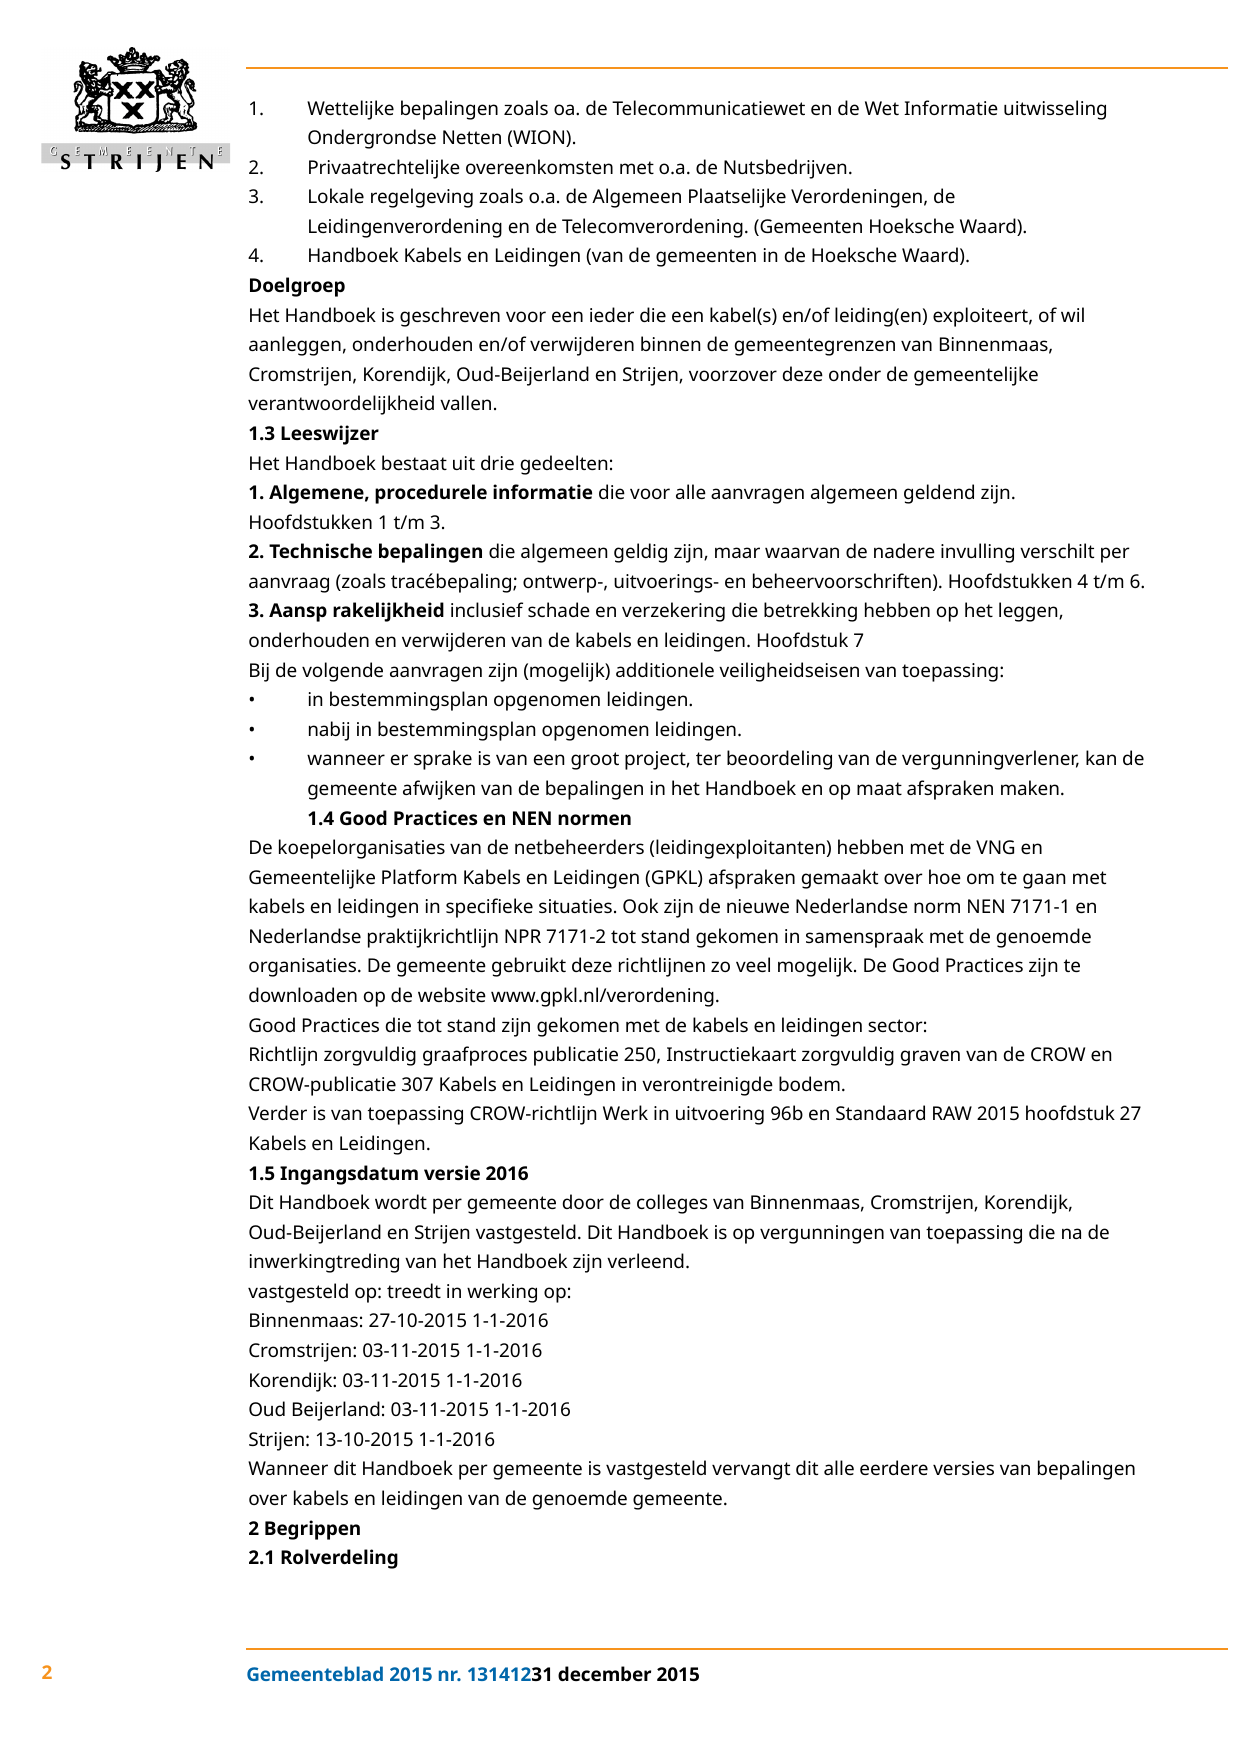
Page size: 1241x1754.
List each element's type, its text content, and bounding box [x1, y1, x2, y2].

text Wanneer dit Handboek per gemeente is vastgesteld vervangt dit alle eerdere versies van bepalingen over kabels en leidingen van de genoemde gemeente. [248, 1456, 1152, 1511]
text Korendijk: 03-11-2015 1-1-2016 [248, 1367, 1152, 1393]
list Wettelijke bepalingen zoals oa. de Telecommunicatiewet en de Wet Informatie uitwisseling Ondergrondse Netten (WION). [248, 95, 1152, 150]
list in bestemmingsplan opgenomen leidingen. [248, 686, 1152, 712]
text Oud Beijerland: 03-11-2015 1-1-2016 [248, 1396, 1152, 1422]
text Oud-Beijerland en Strijen vastgesteld. Dit Handboek is op vergunningen van toepassing die na de inwerkingtreding van het Handboek zijn verleend. [248, 1219, 1152, 1274]
text Het Handboek is geschreven voor een ieder die een kabel(s) en/of leiding(en) exploiteert, of wil aanleggen, onderhouden en/of verwijderen binnen de gemeentegrenzen van Binnenmaas, Cromstrijen, Korendijk, Oud-Beijerland en Strijen, voorzover deze onder de gemeentelijke verantwoordelijkheid vallen. [248, 302, 1152, 416]
text Good Practices die tot stand zijn gekomen met de kabels en leidingen sector: [248, 1012, 1152, 1038]
list Privaatrechtelijke overeenkomsten met o.a. de Nutsbedrijven. [248, 154, 1152, 180]
text 2. Technische bepalingen die algemeen geldig zijn, maar waarvan de nadere invulling verschilt per aanvraag (zoals tracébepaling; ontwerp-, uitvoerings- en beheervoorschriften). Hoofdstukken 4 t/m 6. [248, 538, 1152, 594]
list nabij in bestemmingsplan opgenomen leidingen. [248, 716, 1152, 742]
text Doelgroep [248, 272, 1152, 298]
text Binnenmaas: 27-10-2015 1-1-2016 [248, 1308, 1152, 1333]
text vastgesteld op: treedt in werking op: [248, 1278, 1152, 1304]
text Hoofdstukken 1 t/m 3. [248, 509, 1152, 535]
picture [41, 47, 231, 172]
text Cromstrijen: 03-11-2015 1-1-2016 [248, 1337, 1152, 1363]
text Strijen: 13-10-2015 1-1-2016 [248, 1426, 1152, 1452]
list Lokale regelgeving zoals o.a. de Algemeen Plaatselijke Verordeningen, de Leidingenverordening en de Telecomverordening. (Gemeenten Hoeksche Waard). [248, 183, 1152, 239]
text 3. Aansp rakelijkheid inclusief schade en verzekering die betrekking hebben op het leggen, [248, 598, 1152, 623]
text 1. Algemene, procedurele informatie die voor alle aanvragen algemeen geldend zijn. [248, 479, 1152, 505]
text 1.3 Leeswijzer [248, 420, 1152, 446]
text 2 Begrippen [248, 1515, 1152, 1541]
list 1.4 Good Practices en NEN normen [248, 805, 1152, 831]
text De koepelorganisaties van de netbeheerders (leidingexploitanten) hebben met de VNG en Gemeentelijke Platform Kabels en Leidingen (GPKL) afspraken gemaakt over hoe om te gaan met kabels en leidingen in specifieke situaties. Ook zijn de nieuwe Nederlandse norm NEN 7171-1 en Nederlandse praktijkrichtlijn NPR 7171-2 tot stand gekomen in samenspraak met de genoemde organisaties. De gemeente gebruikt deze richtlijnen zo veel mogelijk. De Good Practices zijn te downloaden op de website www.gpkl.nl/verordening. [248, 834, 1152, 1008]
text Het Handboek bestaat uit drie gedeelten: [248, 450, 1152, 476]
text Richtlijn zorgvuldig graafproces publicatie 250, Instructiekaart zorgvuldig graven van de CROW en CROW-publicatie 307 Kabels en Leidingen in verontreinigde bodem. [248, 1041, 1152, 1097]
text Verder is van toepassing CROW-richtlijn Werk in uitvoering 96b en Standaard RAW 2015 hoofdstuk 27 Kabels en Leidingen. [248, 1101, 1152, 1156]
text Bij de volgende aanvragen zijn (mogelijk) additionele veiligheidseisen van toepassing: [248, 657, 1152, 683]
list wanneer er sprake is van een groot project, ter beoordeling van de vergunningverlener, kan de gemeente afwijken van de bepalingen in het Handboek en op maat afspraken maken. [248, 746, 1152, 801]
text 2.1 Rolverdeling [248, 1544, 1152, 1570]
list Handboek Kabels en Leidingen (van de gemeenten in de Hoeksche Waard). [248, 243, 1152, 268]
text 1.5 Ingangsdatum versie 2016 [248, 1160, 1152, 1186]
text onderhouden en verwijderen van de kabels en leidingen. Hoofdstuk 7 [248, 627, 1152, 653]
text Dit Handboek wordt per gemeente door de colleges van Binnenmaas, Cromstrijen, Korendijk, [248, 1189, 1152, 1215]
